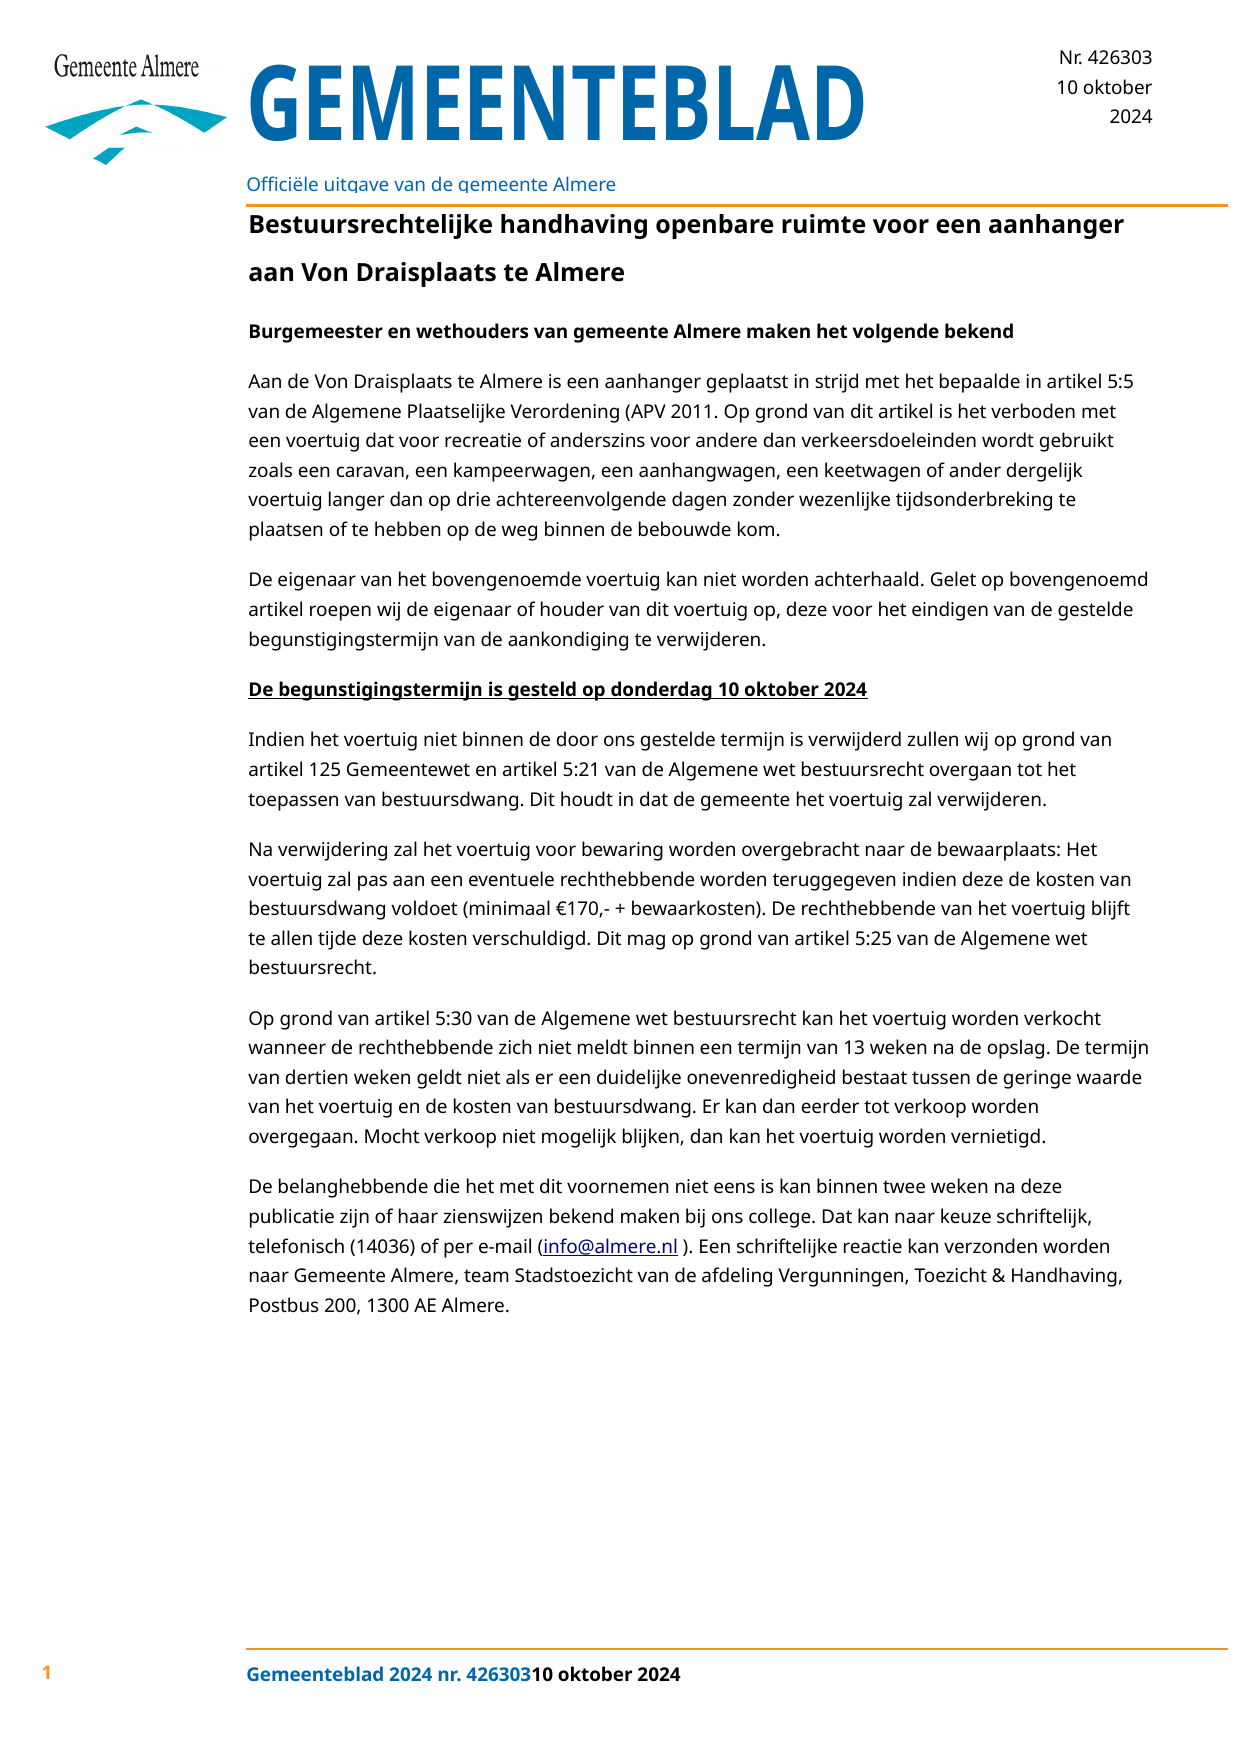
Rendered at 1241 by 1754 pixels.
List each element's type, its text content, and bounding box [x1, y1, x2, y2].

text Na verwijdering zal het voertuig voor bewaring worden overgebracht naar de bewaarplaats: Het voertuig zal pas aan een eventuele rechthebbende worden teruggegeven indien deze de kosten van bestuursdwang voldoet (minimaal €170,- + bewaarkosten). De rechthebbende van het voertuig blijft te allen tijde deze kosten verschuldigd. Dit mag op grond van artikel 5:25 van de Algemene wet bestuursrecht. [248, 836, 1152, 980]
text De belanghebbende die het met dit voornemen niet eens is kan binnen twee weken na deze publicatie zijn of haar zienswijzen bekend maken bij ons college. Dat kan naar keuze schriftelijk, telefonisch (14036) of per e-mail (info@almere.nl ). Een schriftelijke reactie kan verzonden worden naar Gemeente Almere, team Stadstoezicht van de afdeling Vergunningen, Toezicht & Handhaving, Postbus 200, 1300 AE Almere. [248, 1174, 1152, 1318]
text Indien het voertuig niet binnen de door ons gestelde termijn is verwijderd zullen wij op grond van artikel 125 Gemeentewet en artikel 5:21 van de Algemene wet bestuursrecht overgaan tot het toepassen van bestuursdwang. Dit houdt in dat de gemeente het voertuig zal verwijderen. [248, 727, 1152, 812]
text Burgemeester en wethouders van gemeente Almere maken het volgende bekend [248, 318, 1152, 344]
text Aan de Von Draisplaats te Almere is een aanhanger geplaatst in strijd met het bepaalde in artikel 5:5 van de Algemene Plaatselijke Verordening (APV 2011. Op grond van dit artikel is het verboden met een voertuig dat voor recreatie of anderszins voor andere dan verkeersdoeleinden wordt gebruikt zoals een caravan, een kampeerwagen, een aanhangwagen, een keetwagen of ander dergelijk voertuig langer dan op drie achtereenvolgende dagen zonder wezenlijke tijdsonderbreking te plaatsen of te hebben op de weg binnen de bebouwde kom. [248, 368, 1152, 542]
text Op grond van artikel 5:30 van de Algemene wet bestuursrecht kan het voertuig worden verkocht wanneer de rechthebbende zich niet meldt binnen een termijn van 13 weken na de opslag. De termijn van dertien weken geldt niet als er een duidelijke onevenredigheid bestaat tussen de geringe waarde van het voertuig en de kosten van bestuursdwang. Er kan dan eerder tot verkoop worden overgegaan. Mocht verkoop niet mogelijk blijken, dan kan het voertuig worden vernietigd. [248, 1005, 1152, 1149]
text De begunstigingstermijn is gesteld op donderdag 10 oktober 2024 [248, 676, 1152, 702]
text Bestuursrechtelijke handhaving openbare ruimte voor een aanhanger aan Von Draisplaats te Almere [248, 207, 1152, 288]
picture [41, 47, 231, 172]
text De eigenaar van het bovengenoemde voertuig kan niet worden achterhaald. Gelet op bovengenoemd artikel roepen wij de eigenaar of houder van dit voertuig op, deze voor het eindigen van de gestelde begunstigingstermijn van de aankondiging te verwijderen. [248, 567, 1152, 652]
